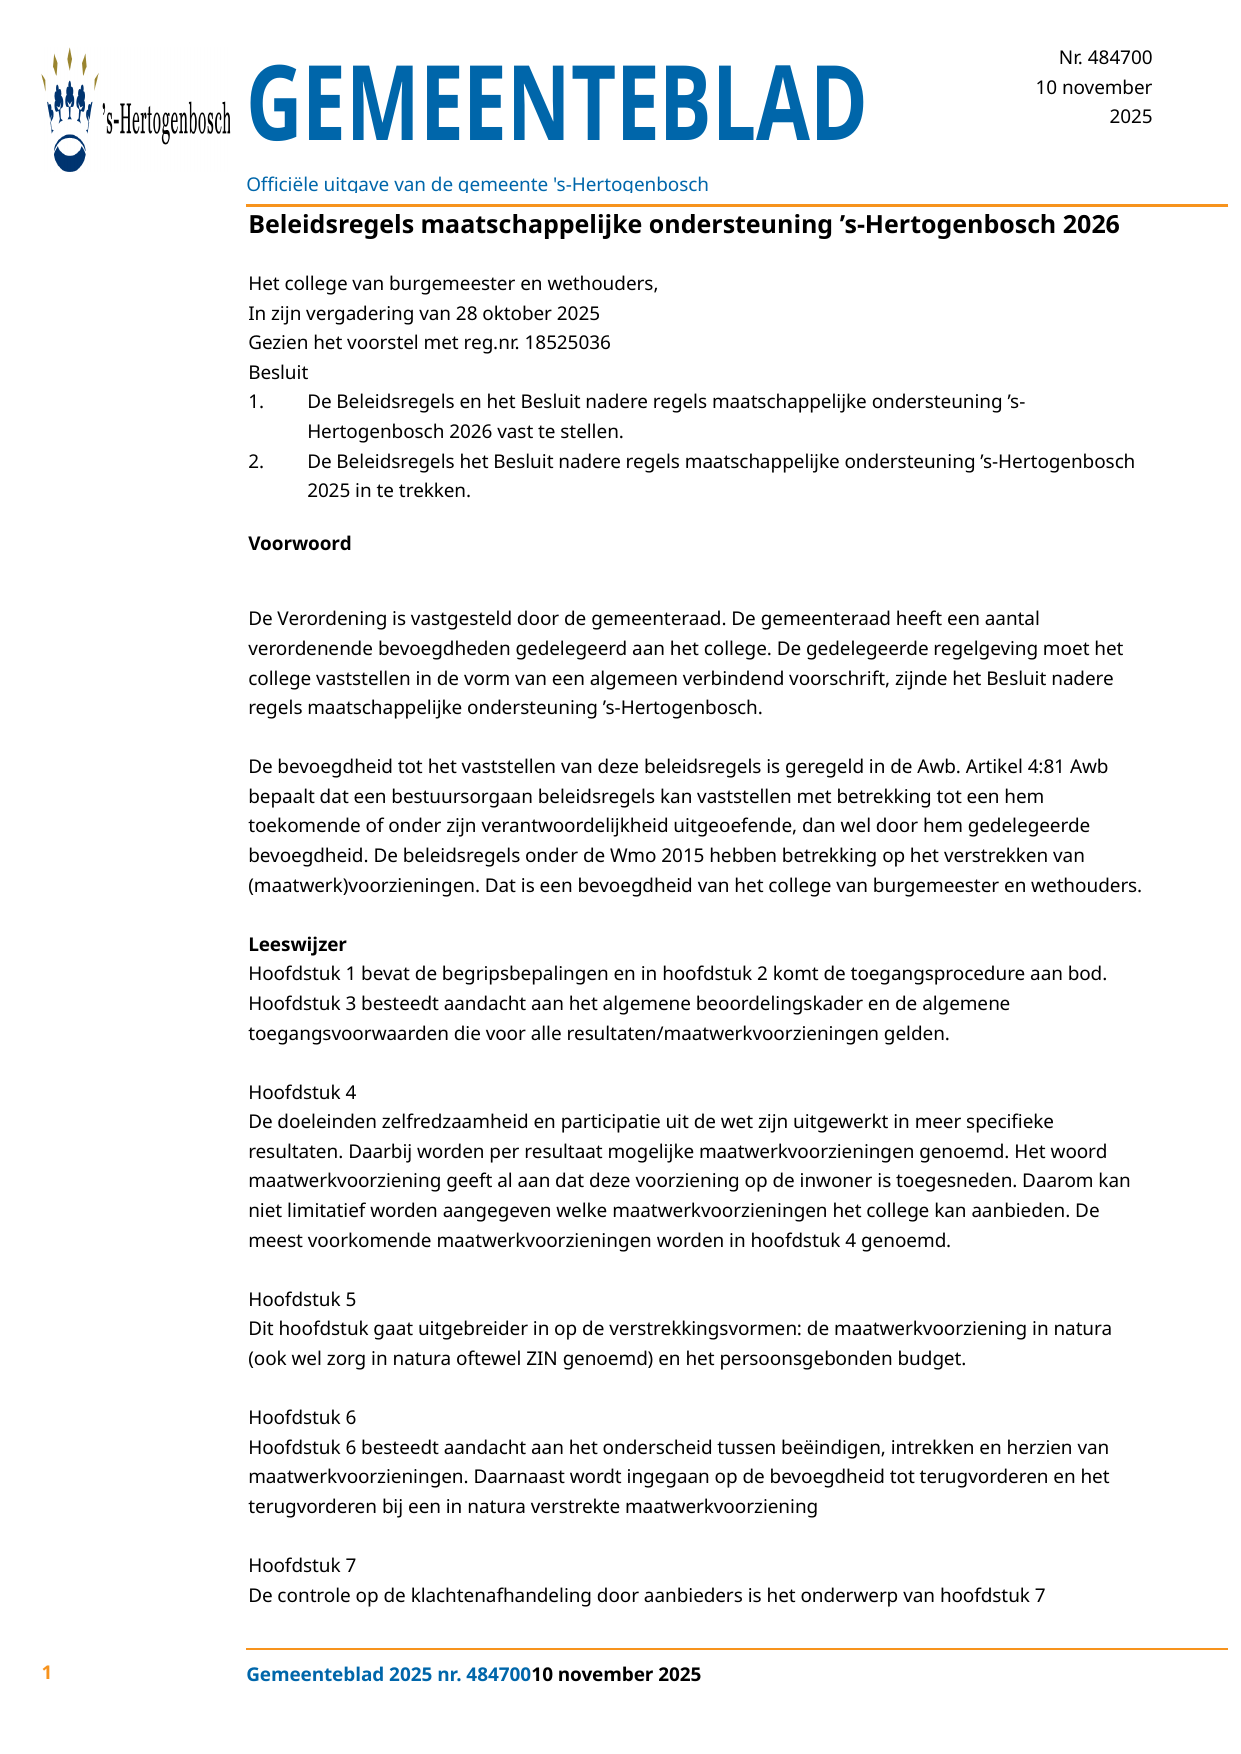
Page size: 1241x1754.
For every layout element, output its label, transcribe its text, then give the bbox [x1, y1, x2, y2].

text Hoofdstuk 4 [248, 1079, 1152, 1104]
text Hoofdstuk 5 [248, 1286, 1152, 1312]
text Dit hoofdstuk gaat uitgebreider in op de verstrekkingsvormen: de maatwerkvoorziening in natura (ook wel zorg in natura oftewel ZIN genoemd) en het persoonsgebonden budget. [248, 1316, 1152, 1371]
text De bevoegdheid tot het vaststellen van deze beleidsregels is geregeld in de Awb. Artikel 4:81 Awb bepaalt dat een bestuursorgaan beleidsregels kan vaststellen met betrekking tot een hem toekomende of onder zijn verantwoordelijkheid uitgeoefende, dan wel door hem gedelegeerde bevoegdheid. De beleidsregels onder de Wmo 2015 hebben betrekking op het verstrekken van (maatwerk)voorzieningen. Dat is een bevoegdheid van het college van burgemeester en wethouders. [248, 753, 1152, 897]
list De Beleidsregels en het Besluit nadere regels maatschappelijke ondersteuning ’s-Hertogenbosch 2026 vast te stellen. [248, 389, 1152, 444]
picture [41, 47, 231, 172]
text Voorwoord [248, 528, 1152, 556]
text De Verordening is vastgesteld door de gemeenteraad. De gemeenteraad heeft een aantal verordenende bevoegdheden gedelegeerd aan het college. De gedelegeerde regelgeving moet het college vaststellen in de vorm van een algemeen verbindend voorschrift, zijnde het Besluit nadere regels maatschappelijke ondersteuning ’s-Hertogenbosch. [248, 606, 1152, 720]
text Gezien het voorstel met reg.nr. 18525036 [248, 329, 1152, 355]
text Hoofdstuk 6 besteedt aandacht aan het onderscheid tussen beëindigen, intrekken en herzien van maatwerkvoorzieningen. Daarnaast wordt ingegaan op de bevoegdheid tot terugvorderen en het terugvorderen bij een in natura verstrekte maatwerkvoorziening [248, 1434, 1152, 1519]
text Hoofdstuk 1 bevat de begripsbepalingen en in hoofdstuk 2 komt de toegangsprocedure aan bod. Hoofdstuk 3 besteedt aandacht aan het algemene beoordelingskader en de algemene toegangsvoorwaarden die voor alle resultaten/maatwerkvoorzieningen gelden. [248, 961, 1152, 1045]
text Het college van burgemeester en wethouders, [248, 270, 1152, 296]
text De controle op de klachtenafhandeling door aanbieders is het onderwerp van hoofdstuk 7 [248, 1582, 1152, 1607]
text In zijn vergadering van 28 oktober 2025 [248, 300, 1152, 326]
text Besluit [248, 359, 1152, 385]
list De Beleidsregels het Besluit nadere regels maatschappelijke ondersteuning ’s-Hertogenbosch 2025 in te trekken. [248, 448, 1152, 503]
text Beleidsregels maatschappelijke ondersteuning ’s-Hertogenbosch 2026 [248, 207, 1152, 241]
text Hoofdstuk 7 [248, 1552, 1152, 1578]
text Leeswijzer [248, 931, 1152, 957]
text De doeleinden zelfredzaamheid en participatie uit de wet zijn uitgewerkt in meer specifieke resultaten. Daarbij worden per resultaat mogelijke maatwerkvoorzieningen genoemd. Het woord maatwerkvoorziening geeft al aan dat deze voorziening op de inwoner is toegesneden. Daarom kan niet limitatief worden aangegeven welke maatwerkvoorzieningen het college kan aanbieden. De meest voorkomende maatwerkvoorzieningen worden in hoofdstuk 4 genoemd. [248, 1108, 1152, 1252]
text Hoofdstuk 6 [248, 1404, 1152, 1430]
